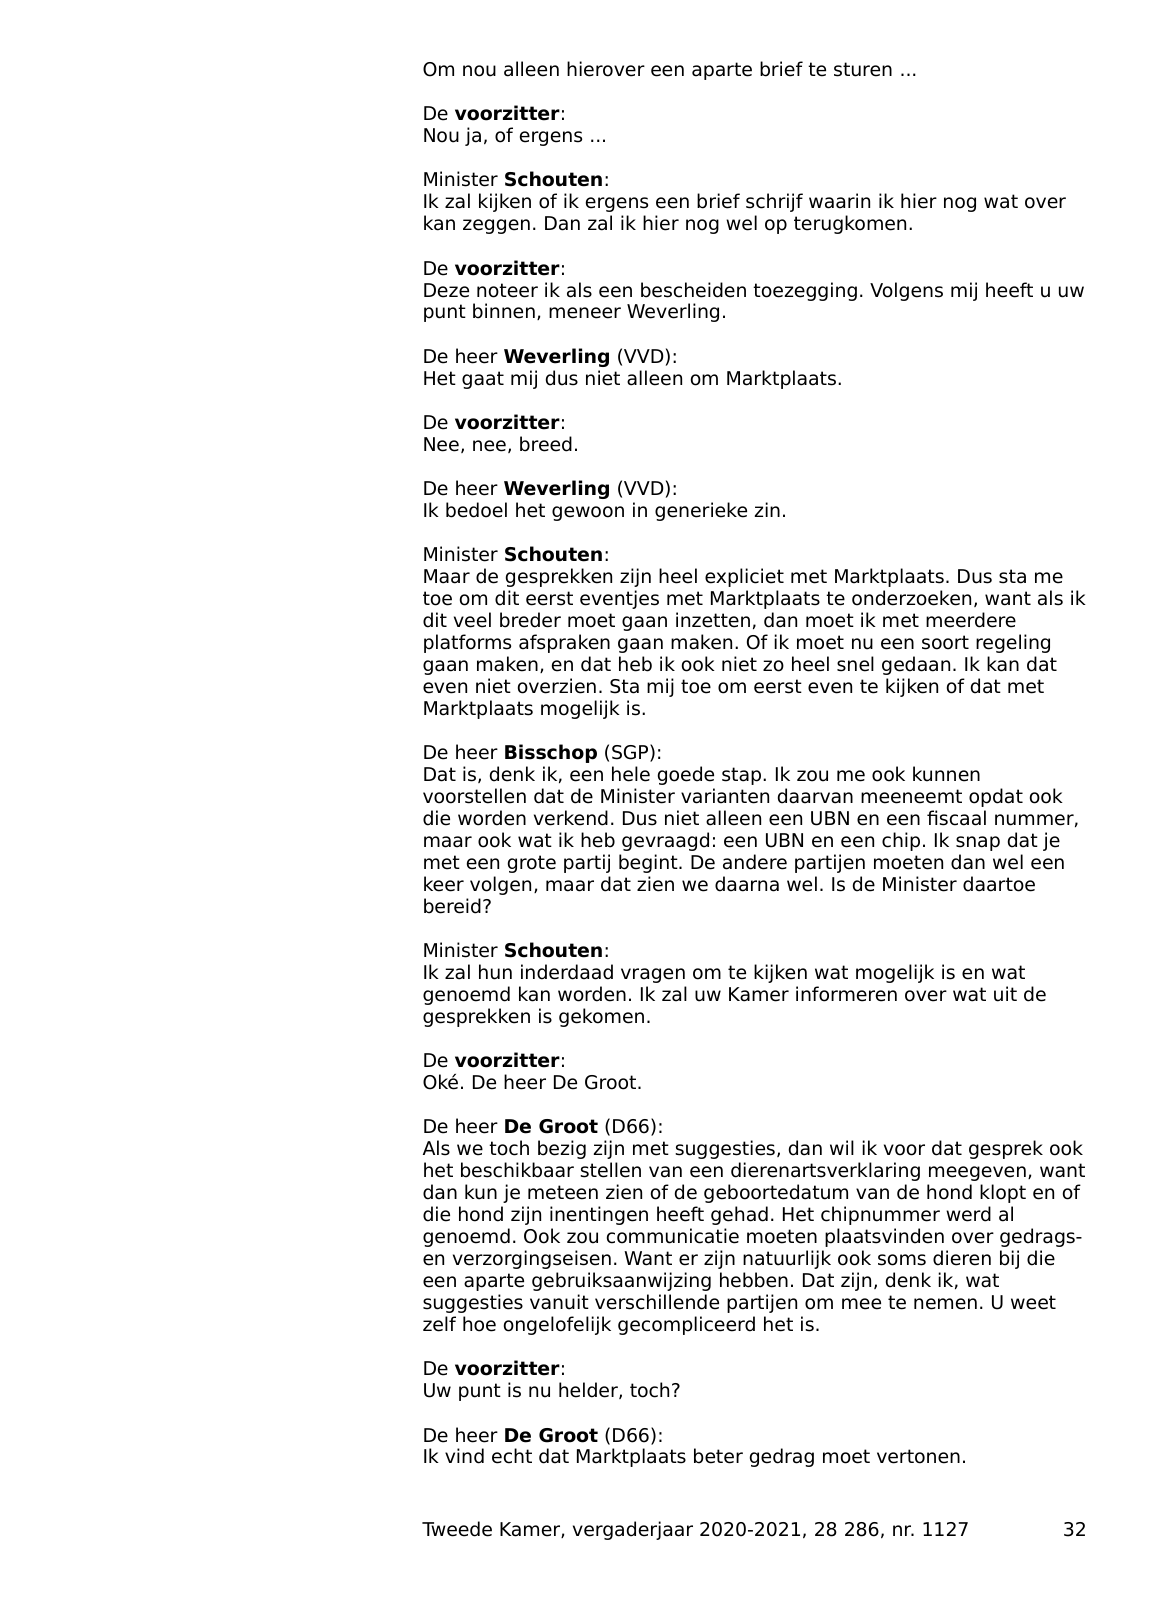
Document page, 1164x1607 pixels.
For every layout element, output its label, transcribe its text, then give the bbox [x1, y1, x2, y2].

text Ik vind echt dat Marktplaats beter gedrag moet vertonen. [422, 1446, 1087, 1468]
text Als we toch bezig zijn met suggesties, dan wil ik voor dat gesprek ook het beschikbaar stellen van een dierenartsverklaring meegeven, want dan kun je meteen zien of de geboortedatum van de hond klopt en of die hond zijn inentingen heeft gehad. Het chipnummer werd al genoemd. Ook zou communicatie moeten plaatsvinden over gedrags- en verzorgingseisen. Want er zijn natuurlijk ook soms dieren bij die een aparte gebruiksaanwijzing hebben. Dat zijn, denk ik, wat suggesties vanuit verschillende partijen om mee te nemen. U weet zelf hoe ongelofelijk gecompliceerd het is. [422, 1138, 1087, 1336]
text Ik zal hun inderdaad vragen om te kijken wat mogelijk is en wat genoemd kan worden. Ik zal uw Kamer informeren over wat uit de gesprekken is gekomen. [422, 962, 1087, 1028]
text De heer Weverling (VVD): [422, 478, 1087, 500]
text Uw punt is nu helder, toch? [422, 1380, 1087, 1402]
text Minister Schouten: [422, 940, 1087, 962]
text Om nou alleen hierover een aparte brief te sturen ... [422, 59, 1087, 81]
text De voorzitter: [422, 412, 1087, 434]
text Maar de gesprekken zijn heel expliciet met Marktplaats. Dus sta me toe om dit eerst eventjes met Marktplaats te onderzoeken, want als ik dit veel breder moet gaan inzetten, dan moet ik met meerdere platforms afspraken gaan maken. Of ik moet nu een soort regeling gaan maken, en dat heb ik ook niet zo heel snel gedaan. Ik kan dat even niet overzien. Sta mij toe om eerst even te kijken of dat met Marktplaats mogelijk is. [422, 566, 1087, 720]
text De voorzitter: [422, 1358, 1087, 1380]
text Deze noteer ik als een bescheiden toezegging. Volgens mij heeft u uw punt binnen, meneer Weverling. [422, 279, 1087, 323]
text De heer Bisschop (SGP): [422, 742, 1087, 764]
text Nee, nee, breed. [422, 434, 1087, 456]
text De heer Weverling (VVD): [422, 346, 1087, 368]
text De voorzitter: [422, 1050, 1087, 1072]
text De heer De Groot (D66): [422, 1116, 1087, 1138]
text Ik bedoel het gewoon in generieke zin. [422, 500, 1087, 522]
text Oké. De heer De Groot. [422, 1072, 1087, 1094]
text Minister Schouten: [422, 544, 1087, 566]
text Ik zal kijken of ik ergens een brief schrijf waarin ik hier nog wat over kan zeggen. Dan zal ik hier nog wel op terugkomen. [422, 191, 1087, 235]
text Dat is, denk ik, een hele goede stap. Ik zou me ook kunnen voorstellen dat de Minister varianten daarvan meeneemt opdat ook die worden verkend. Dus niet alleen een UBN en een fiscaal nummer, maar ook wat ik heb gevraagd: een UBN en een chip. Ik snap dat je met een grote partij begint. De andere partijen moeten dan wel een keer volgen, maar dat zien we daarna wel. Is de Minister daartoe bereid? [422, 764, 1087, 918]
text Nou ja, of ergens ... [422, 125, 1087, 147]
text Minister Schouten: [422, 169, 1087, 191]
text Het gaat mij dus niet alleen om Marktplaats. [422, 368, 1087, 389]
text De heer De Groot (D66): [422, 1424, 1087, 1446]
text De voorzitter: [422, 257, 1087, 279]
text De voorzitter: [422, 103, 1087, 125]
